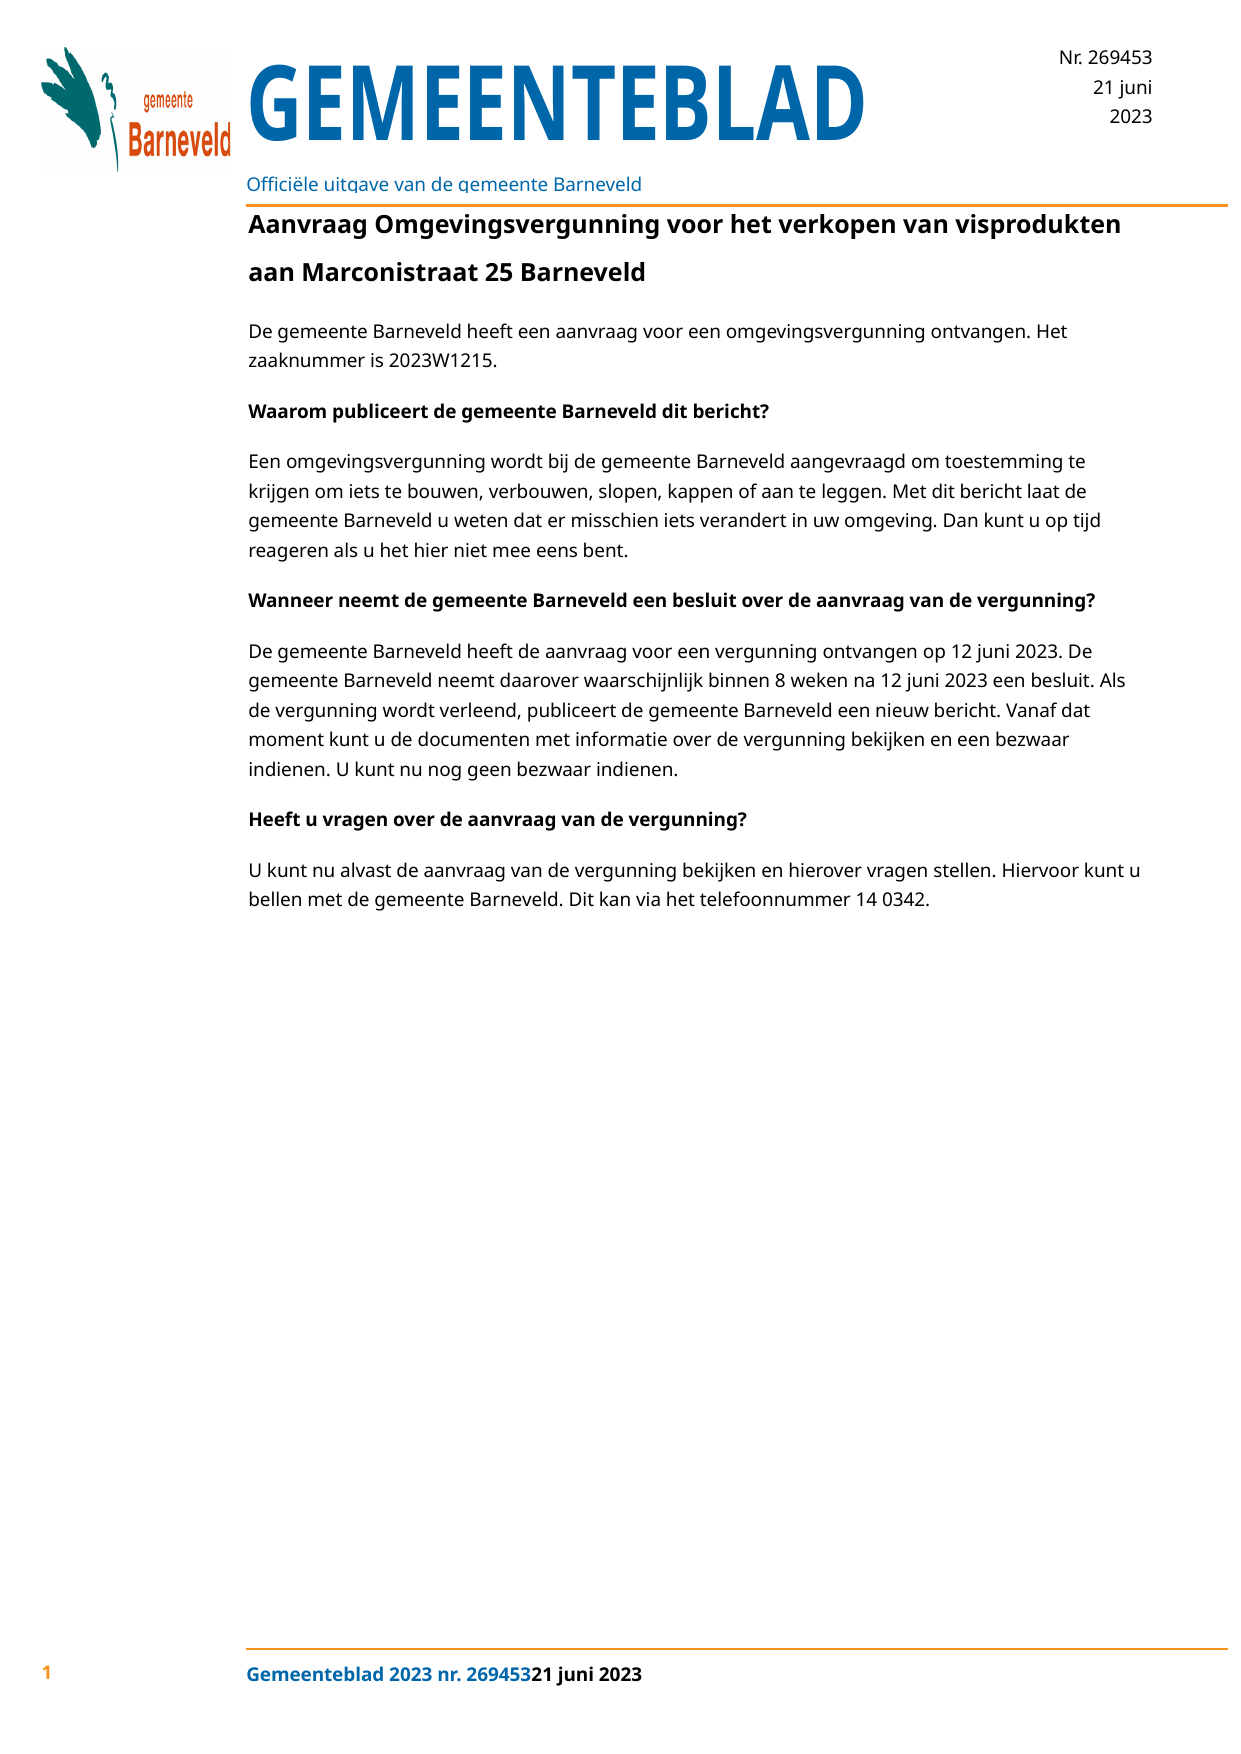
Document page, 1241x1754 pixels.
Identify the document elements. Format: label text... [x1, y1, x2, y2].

text Waarom publiceert de gemeente Barneveld dit bericht? [248, 398, 1152, 424]
text U kunt nu alvast de aanvraag van de vergunning bekijken en hierover vragen stellen. Hiervoor kunt u bellen met de gemeente Barneveld. Dit kan via het telefoonnummer 14 0342. [248, 857, 1152, 912]
text De gemeente Barneveld heeft een aanvraag voor een omgevingsvergunning ontvangen. Het zaaknummer is 2023W1215. [248, 318, 1152, 373]
picture [41, 47, 231, 172]
text Een omgevingsvergunning wordt bij de gemeente Barneveld aangevraagd om toestemming te krijgen om iets te bouwen, verbouwen, slopen, kappen of aan te leggen. Met dit bericht laat de gemeente Barneveld u weten dat er misschien iets verandert in uw omgeving. Dan kunt u op tijd reageren als u het hier niet mee eens bent. [248, 448, 1152, 563]
text De gemeente Barneveld heeft de aanvraag voor een vergunning ontvangen op 12 juni 2023. De gemeente Barneveld neemt daarover waarschijnlijk binnen 8 weken na 12 juni 2023 een besluit. Als de vergunning wordt verleend, publiceert de gemeente Barneveld een nieuw bericht. Vanaf dat moment kunt u de documenten met informatie over de vergunning bekijken en een bezwaar indienen. U kunt nu nog geen bezwaar indienen. [248, 638, 1152, 782]
text Wanneer neemt de gemeente Barneveld een besluit over de aanvraag van de vergunning? [248, 587, 1152, 613]
text Aanvraag Omgevingsvergunning voor het verkopen van visprodukten aan Marconistraat 25 Barneveld [248, 207, 1152, 288]
text Heeft u vragen over de aanvraag van de vergunning? [248, 807, 1152, 832]
